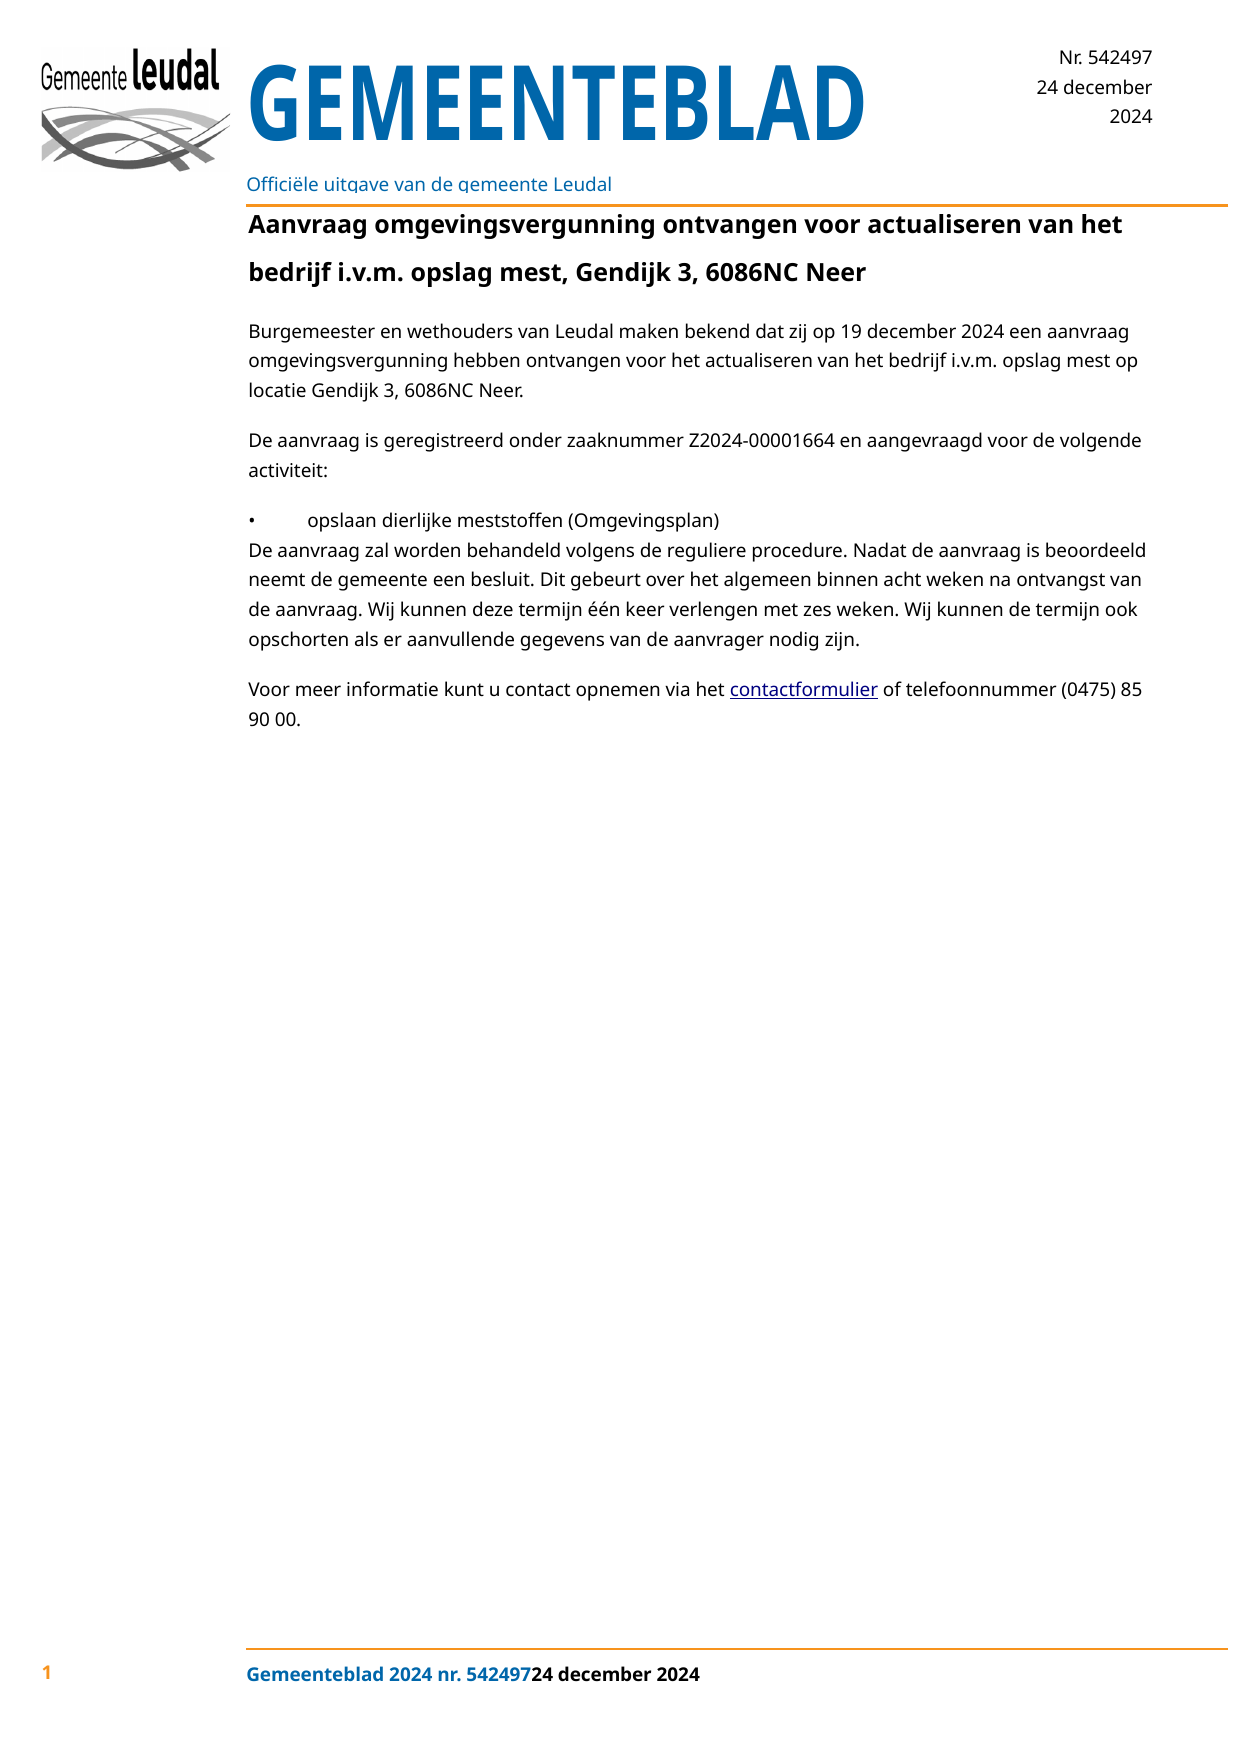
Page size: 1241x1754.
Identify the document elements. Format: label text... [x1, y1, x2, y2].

text Aanvraag omgevingsvergunning ontvangen voor actualiseren van het bedrijf i.v.m. opslag mest, Gendijk 3, 6086NC Neer [248, 207, 1152, 288]
text Burgemeester en wethouders van Leudal maken bekend dat zij op 19 december 2024 een aanvraag omgevingsvergunning hebben ontvangen voor het actualiseren van het bedrijf i.v.m. opslag mest op locatie Gendijk 3, 6086NC Neer. [248, 318, 1152, 403]
text Voor meer informatie kunt u contact opnemen via het contactformulier of telefoonnummer (0475) 85 90 00. [248, 676, 1152, 732]
text De aanvraag is geregistreerd onder zaaknummer Z2024-00001664 en aangevraagd voor de volgende activiteit: [248, 427, 1152, 483]
picture [41, 47, 231, 172]
text De aanvraag zal worden behandeld volgens de reguliere procedure. Nadat de aanvraag is beoordeeld neemt de gemeente een besluit. Dit gebeurt over het algemeen binnen acht weken na ontvangst van de aanvraag. Wij kunnen deze termijn één keer verlengen met zes weken. Wij kunnen de termijn ook opschorten als er aanvullende gegevens van de aanvrager nodig zijn. [248, 537, 1152, 652]
list opslaan dierlijke meststoffen (Omgevingsplan) [248, 507, 1152, 533]
